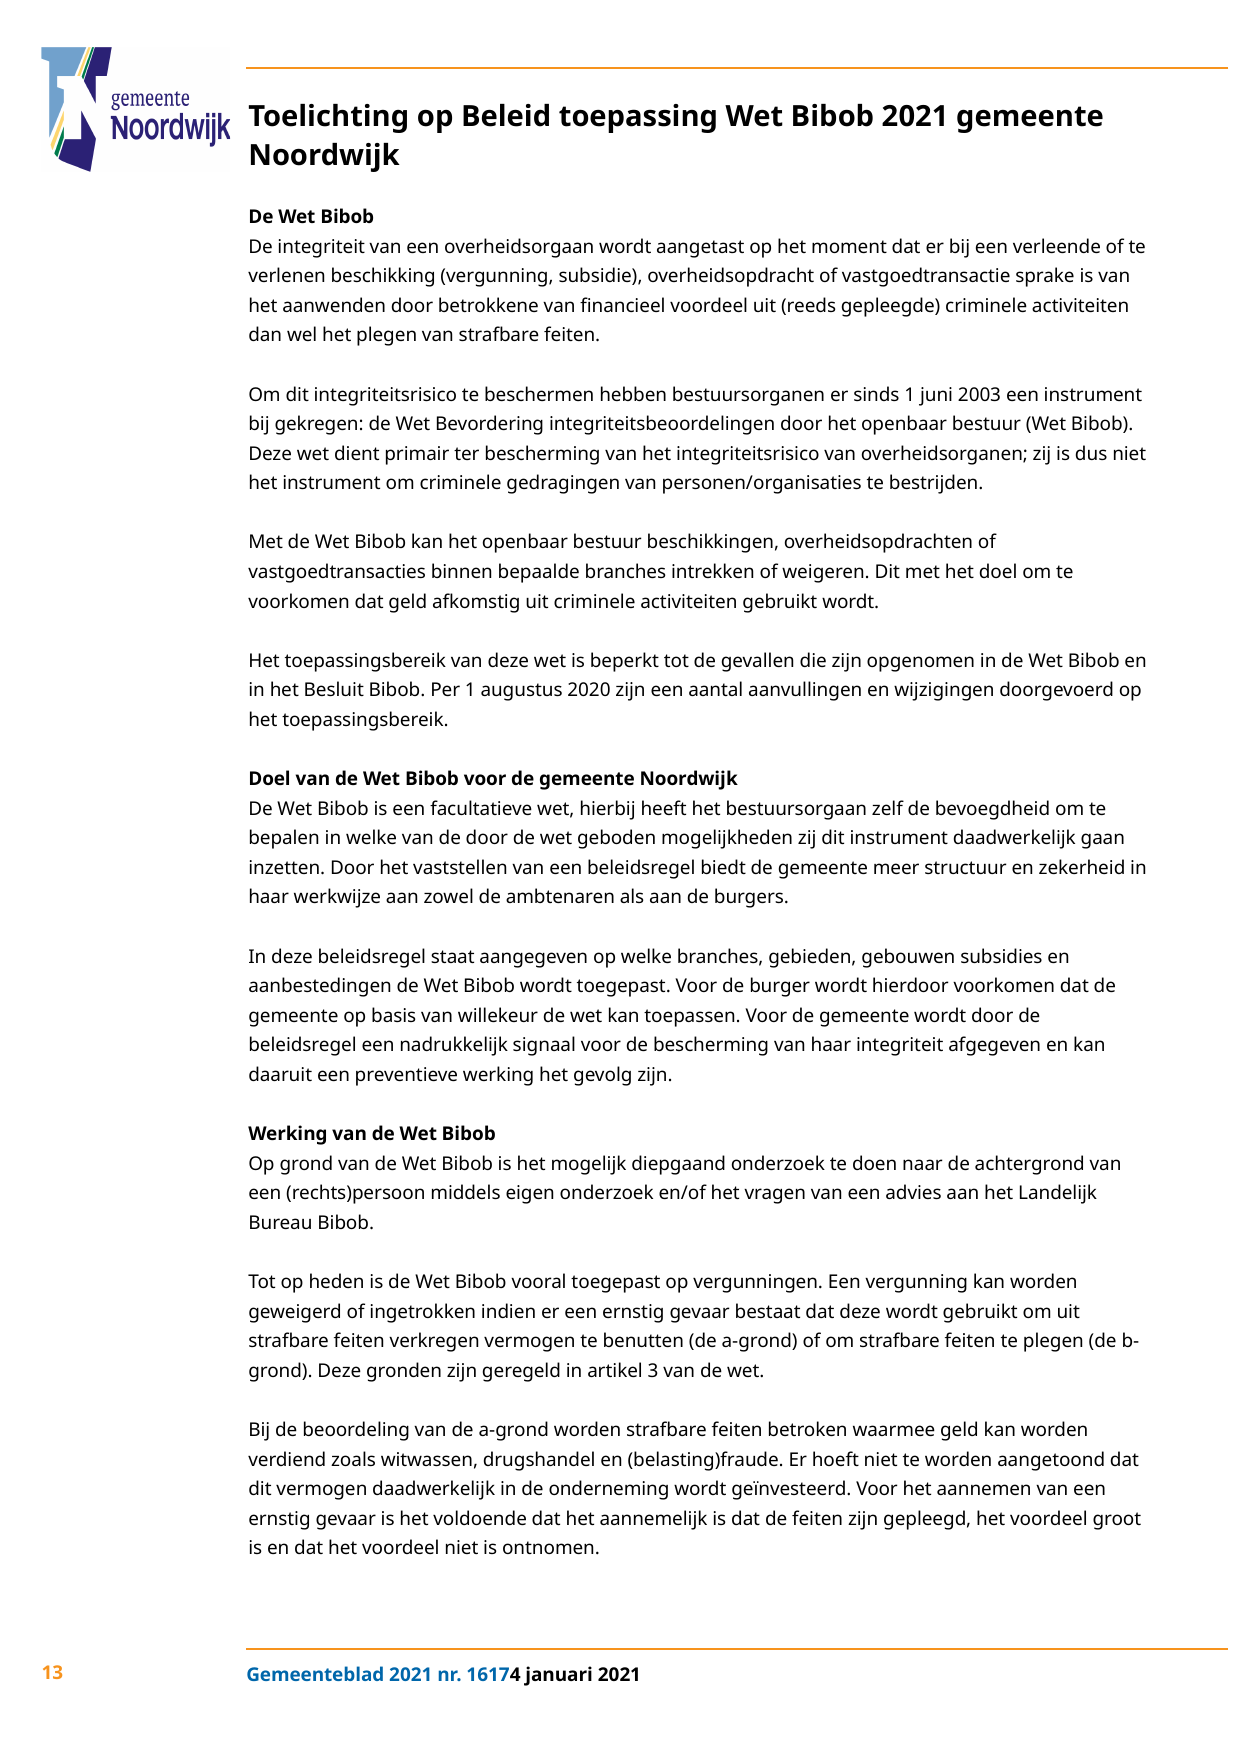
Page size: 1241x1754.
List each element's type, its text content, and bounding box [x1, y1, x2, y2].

text Bij de beoordeling van de a-grond worden strafbare feiten betroken waarmee geld kan worden verdiend zoals witwassen, drugshandel en (belasting)fraude. Er hoeft niet te worden aangetoond dat dit vermogen daadwerkelijk in de onderneming wordt geïnvesteerd. Voor het aannemen van een ernstig gevaar is het voldoende dat het aannemelijk is dat de feiten zijn gepleegd, het voordeel groot is en dat het voordeel niet is ontnomen. [248, 1416, 1152, 1560]
text Tot op heden is de Wet Bibob vooral toegepast op vergunningen. Een vergunning kan worden geweigerd of ingetrokken indien er een ernstig gevaar bestaat dat deze wordt gebruikt om uit strafbare feiten verkregen vermogen te benutten (de a-grond) of om strafbare feiten te plegen (de b-grond). Deze gronden zijn geregeld in artikel 3 van de wet. [248, 1268, 1152, 1383]
text Met de Wet Bibob kan het openbaar bestuur beschikkingen, overheidsopdrachten of vastgoedtransacties binnen bepaalde branches intrekken of weigeren. Dit met het doel om te voorkomen dat geld afkomstig uit criminele activiteiten gebruikt wordt. [248, 529, 1152, 614]
text Werking van de Wet Bibob [248, 1120, 1152, 1146]
text Op grond van de Wet Bibob is het mogelijk diepgaand onderzoek te doen naar de achtergrond van een (rechts)persoon middels eigen onderzoek en/of het vragen van een advies aan het Landelijk Bureau Bibob. [248, 1150, 1152, 1235]
text Om dit integriteitsrisico te beschermen hebben bestuursorganen er sinds 1 juni 2003 een instrument bij gekregen: de Wet Bevordering integriteitsbeoordelingen door het openbaar bestuur (Wet Bibob). Deze wet dient primair ter bescherming van het integriteitsrisico van overheidsorganen; zij is dus niet het instrument om criminele gedragingen van personen/organisaties te bestrijden. [248, 381, 1152, 495]
picture [41, 47, 231, 172]
text In deze beleidsregel staat aangegeven op welke branches, gebieden, gebouwen subsidies en aanbestedingen de Wet Bibob wordt toegepast. Voor de burger wordt hierdoor voorkomen dat de gemeente op basis van willekeur de wet kan toepassen. Voor de gemeente wordt door de beleidsregel een nadrukkelijk signaal voor de bescherming van haar integriteit afgegeven en kan daaruit een preventieve werking het gevolg zijn. [248, 943, 1152, 1087]
text De Wet Bibob is een facultatieve wet, hierbij heeft het bestuursorgaan zelf de bevoegdheid om te bepalen in welke van de door de wet geboden mogelijkheden zij dit instrument daadwerkelijk gaan inzetten. Door het vaststellen van een beleidsregel biedt de gemeente meer structuur en zekerheid in haar werkwijze aan zowel de ambtenaren als aan de burgers. [248, 795, 1152, 909]
text De integriteit van een overheidsorgaan wordt aangetast op het moment dat er bij een verleende of te verlenen beschikking (vergunning, subsidie), overheidsopdracht of vastgoedtransactie sprake is van het aanwenden door betrokkene van financieel voordeel uit (reeds gepleegde) criminele activiteiten dan wel het plegen van strafbare feiten. [248, 233, 1152, 347]
text Doel van de Wet Bibob voor de gemeente Noordwijk [248, 765, 1152, 791]
text Het toepassingsbereik van deze wet is beperkt tot de gevallen die zijn opgenomen in de Wet Bibob en in het Besluit Bibob. Per 1 augustus 2020 zijn een aantal aanvullingen en wijzigingen doorgevoerd op het toepassingsbereik. [248, 647, 1152, 732]
text Toelichting op Beleid toepassing Wet Bibob 2021 gemeente Noordwijk [248, 95, 1152, 174]
text De Wet Bibob [248, 203, 1152, 229]
